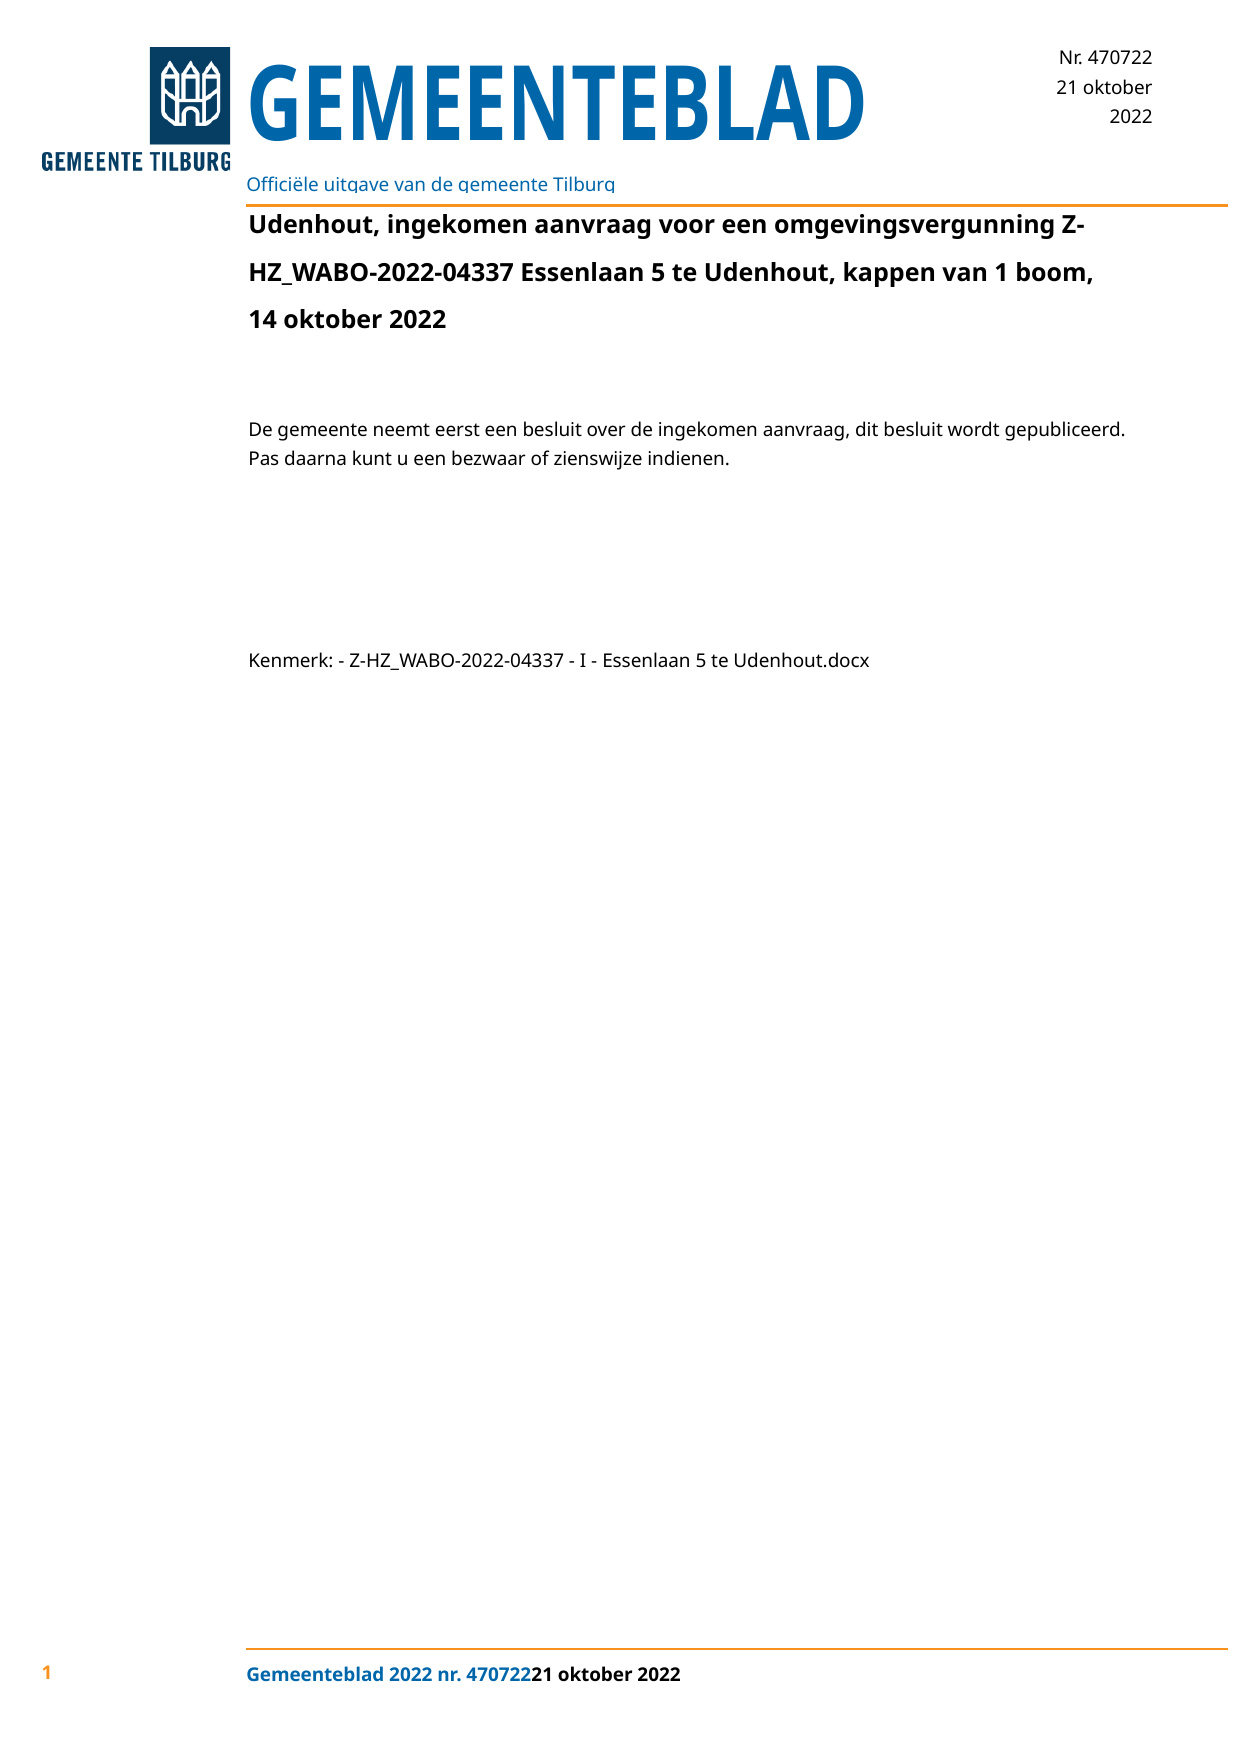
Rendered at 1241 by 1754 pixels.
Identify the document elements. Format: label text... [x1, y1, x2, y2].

text De gemeente neemt eerst een besluit over de ingekomen aanvraag, dit besluit wordt gepubliceerd. Pas daarna kunt u een bezwaar of zienswijze indienen. [248, 416, 1152, 471]
picture [41, 47, 231, 172]
text Kenmerk: - Z-HZ_WABO-2022-04337 - I - Essenlaan 5 te Udenhout.docx [248, 647, 1152, 673]
text Udenhout, ingekomen aanvraag voor een omgevingsvergunning Z-HZ_WABO-2022-04337 Essenlaan 5 te Udenhout, kappen van 1 boom, 14 oktober 2022 [248, 207, 1152, 336]
